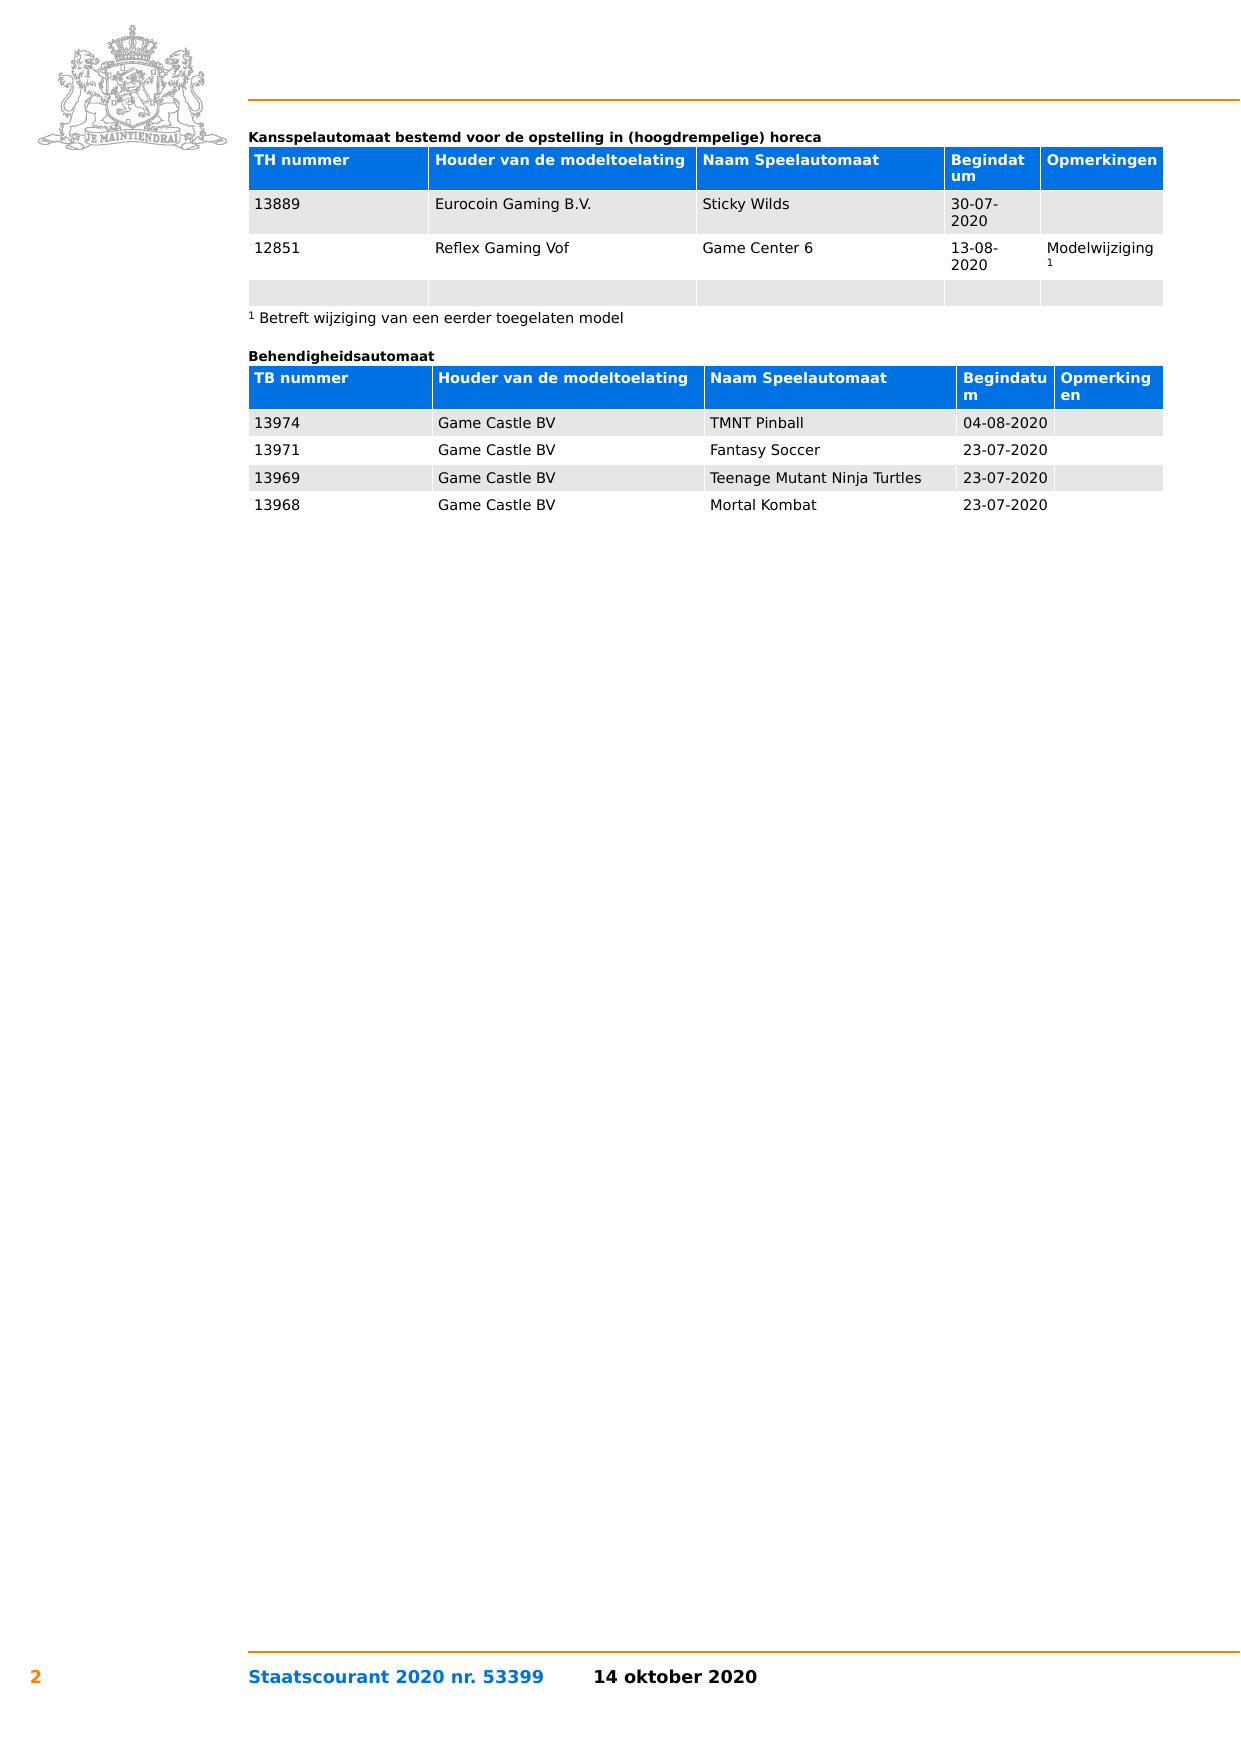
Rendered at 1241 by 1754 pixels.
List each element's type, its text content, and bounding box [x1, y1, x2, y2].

table_cell [1055, 492, 1163, 518]
table_cell [1055, 438, 1163, 464]
table_cell Mortal Kombat [705, 492, 956, 518]
table_cell Houder van de modeltoelating [433, 366, 704, 409]
table_cell [1041, 191, 1163, 234]
table_header Kansspelautomaat bestemd voor de opstelling in (hoogdrempelige) horeca [248, 130, 1163, 146]
table_cell [697, 280, 944, 306]
table_cell Opmerkingen [1041, 147, 1163, 190]
table_cell [1055, 465, 1163, 491]
table_header Behendigheidsautomaat [248, 349, 1163, 364]
table_cell 13971 [249, 438, 432, 464]
table_cell Game Castle BV [433, 438, 704, 464]
table_cell Reflex Gaming Vof [429, 235, 696, 279]
table_cell Naam Speelautomaat [697, 147, 944, 190]
table_cell [1041, 280, 1163, 306]
table_cell 13889 [249, 191, 428, 234]
table_cell Houder van de modeltoelating [429, 147, 696, 190]
table_cell 04-08-2020 [957, 410, 1054, 436]
table_cell Begindatum [957, 366, 1054, 409]
table_cell 23-07-2020 [957, 465, 1054, 491]
table_cell Fantasy Soccer [705, 438, 956, 464]
table_cell 13969 [249, 465, 432, 491]
table_cell TB nummer [249, 366, 432, 409]
table_cell Begindatum [945, 147, 1040, 190]
table_cell Opmerkingen [1055, 366, 1163, 409]
table_cell 13-08-2020 [945, 235, 1040, 279]
table_cell [429, 280, 696, 306]
table_cell Sticky Wilds [697, 191, 944, 234]
table_cell 12851 [249, 235, 428, 279]
table_cell TH nummer [249, 147, 428, 190]
table_cell Eurocoin Gaming B.V. [429, 191, 696, 234]
picture [38, 25, 227, 150]
table_cell 23-07-2020 [957, 438, 1054, 464]
table_cell Game Castle BV [433, 465, 704, 491]
table_cell Teenage Mutant Ninja Turtles [705, 465, 956, 491]
table_cell 23-07-2020 [957, 492, 1054, 518]
table_cell TMNT Pinball [705, 410, 956, 436]
table_cell Modelwijziging1 [1041, 235, 1163, 279]
table_cell 1 Betreft wijziging van een eerder toegelaten model [248, 307, 1163, 327]
table_cell Game Center 6 [697, 235, 944, 279]
table_cell 13974 [249, 410, 432, 436]
table_cell [1055, 410, 1163, 436]
table_cell [945, 280, 1040, 306]
table_cell 30-07-2020 [945, 191, 1040, 234]
table_cell [249, 280, 428, 306]
table_cell Naam Speelautomaat [705, 366, 956, 409]
table_cell Game Castle BV [433, 410, 704, 436]
table_cell Game Castle BV [433, 492, 704, 518]
table_cell 13968 [249, 492, 432, 518]
